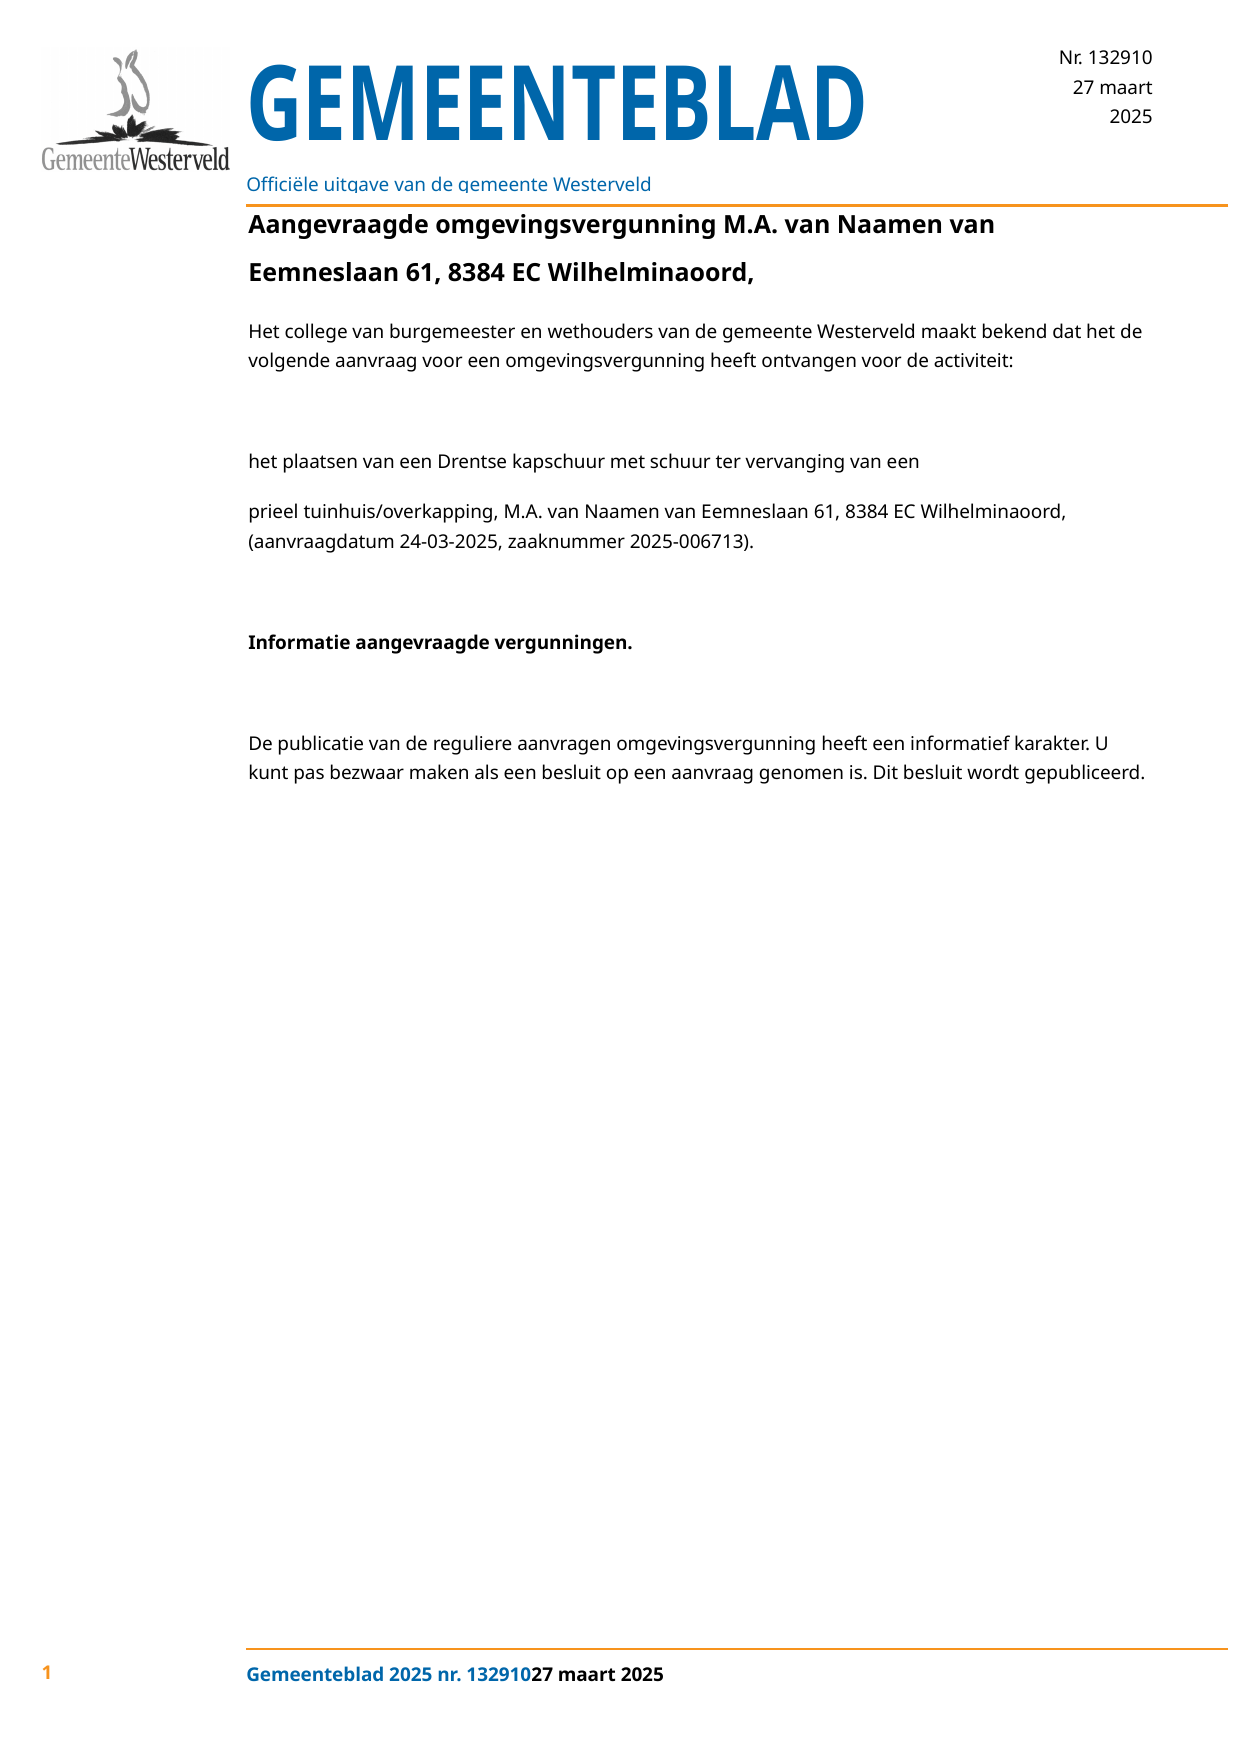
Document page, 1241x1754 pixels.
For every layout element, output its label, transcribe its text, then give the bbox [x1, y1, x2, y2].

text De publicatie van de reguliere aanvragen omgevingsvergunning heeft een informatief karakter. U kunt pas bezwaar maken als een besluit op een aanvraag genomen is. Dit besluit wordt gepubliceerd. [248, 730, 1152, 785]
text Aangevraagde omgevingsvergunning M.A. van Naamen van Eemneslaan 61, 8384 EC Wilhelminaoord, [248, 207, 1152, 288]
text prieel tuinhuis/overkapping, M.A. van Naamen van Eemneslaan 61, 8384 EC Wilhelminaoord, (aanvraagdatum 24-03-2025, zaaknummer 2025-006713). [248, 499, 1152, 554]
text Informatie aangevraagde vergunningen. [248, 629, 1152, 655]
picture [41, 47, 231, 172]
text Het college van burgemeester en wethouders van de gemeente Westerveld maakt bekend dat het de volgende aanvraag voor een omgevingsvergunning heeft ontvangen voor de activiteit: [248, 318, 1152, 373]
text het plaatsen van een Drentse kapschuur met schuur ter vervanging van een [248, 448, 1152, 474]
